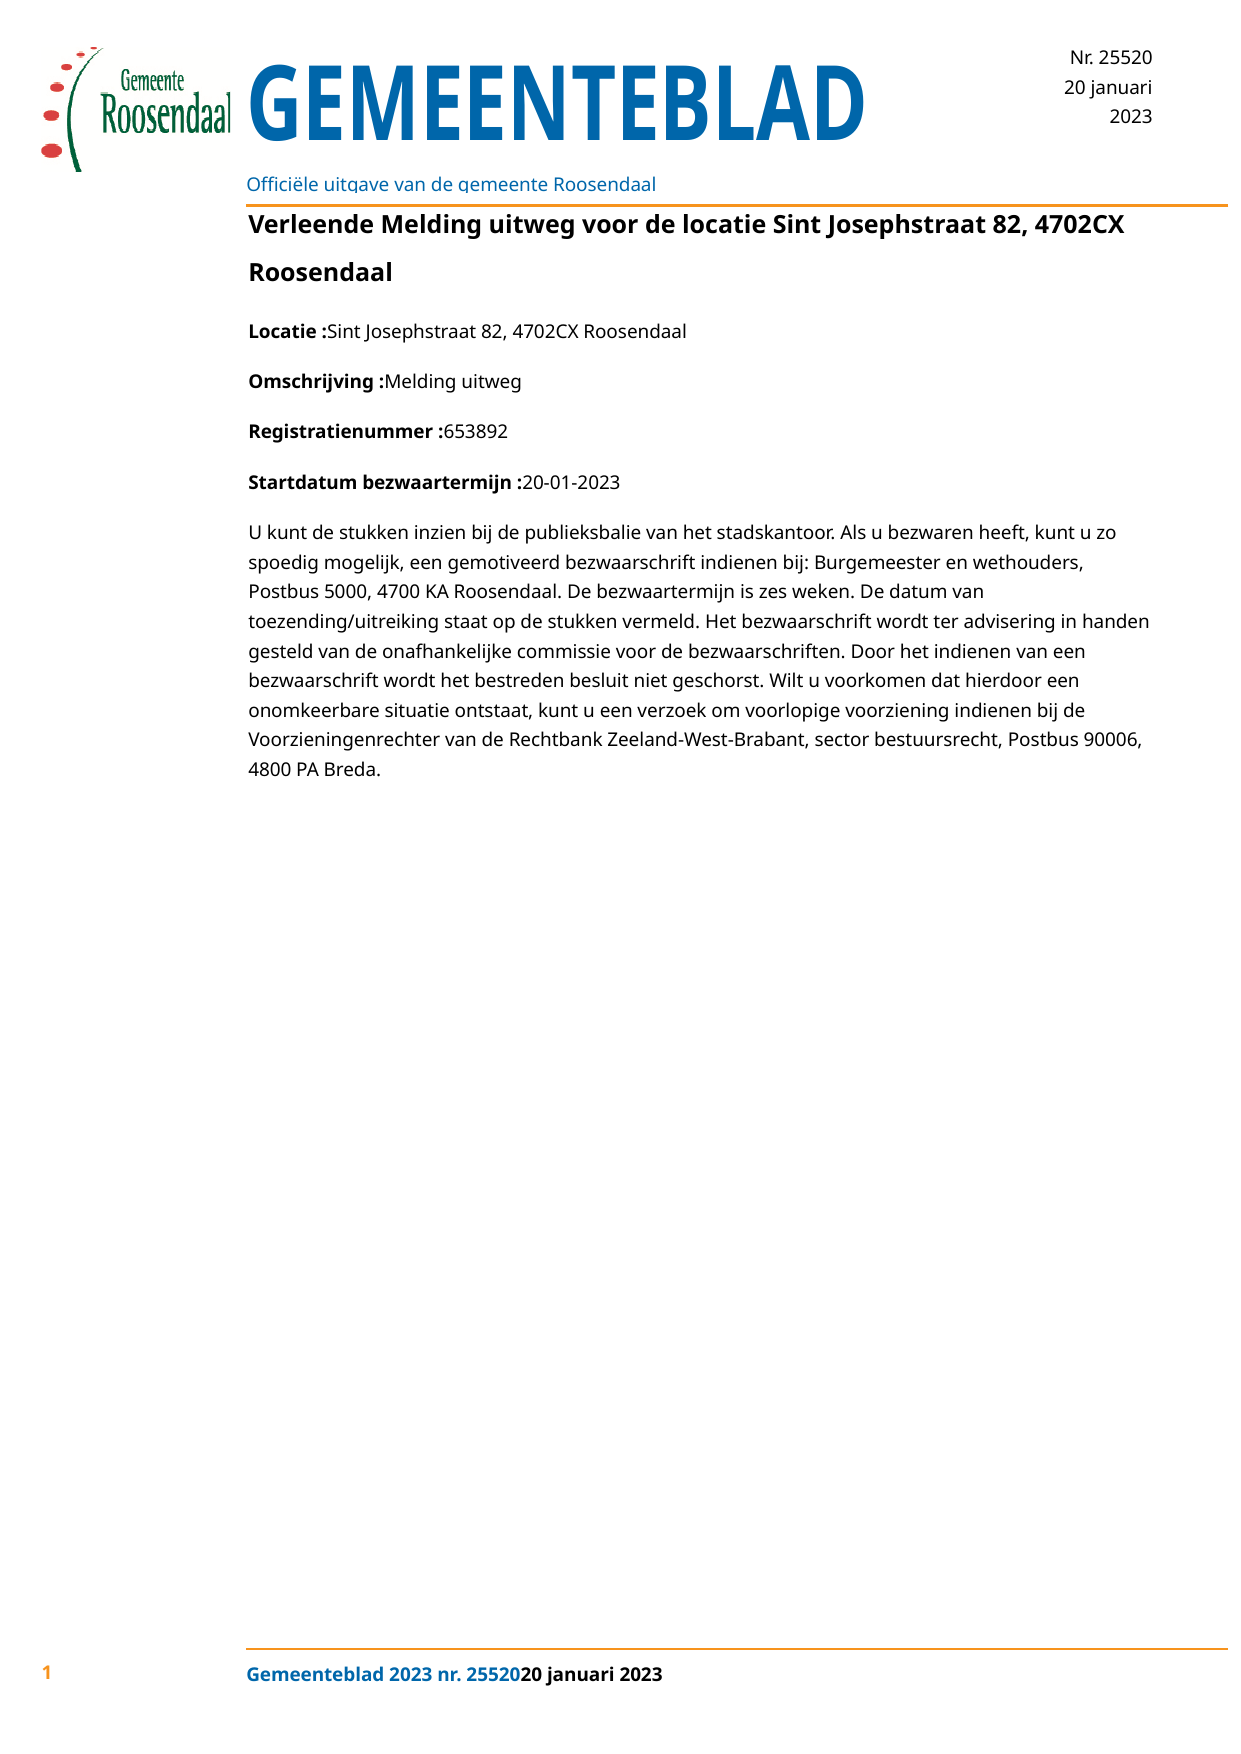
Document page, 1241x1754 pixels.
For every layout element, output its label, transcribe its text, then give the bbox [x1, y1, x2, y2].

text U kunt de stukken inzien bij de publieksbalie van het stadskantoor. Als u bezwaren heeft, kunt u zo spoedig mogelijk, een gemotiveerd bezwaarschrift indienen bij: Burgemeester en wethouders, Postbus 5000, 4700 KA Roosendaal. De bezwaartermijn is zes weken. De datum van toezending/uitreiking staat op de stukken vermeld. Het bezwaarschrift wordt ter advisering in handen gesteld van de onafhankelijke commissie voor de bezwaarschriften. Door het indienen van een bezwaarschrift wordt het bestreden besluit niet geschorst. Wilt u voorkomen dat hierdoor een onomkeerbare situatie ontstaat, kunt u een verzoek om voorlopige voorziening indienen bij de Voorzieningenrechter van de Rechtbank Zeeland-West-Brabant, sector bestuursrecht, Postbus 90006, 4800 PA Breda. [248, 519, 1152, 782]
text Locatie :Sint Josephstraat 82, 4702CX Roosendaal [248, 318, 1152, 344]
picture [41, 47, 231, 172]
text Startdatum bezwaartermijn :20-01-2023 [248, 469, 1152, 495]
text Omschrijving :Melding uitweg [248, 368, 1152, 394]
text Verleende Melding uitweg voor de locatie Sint Josephstraat 82, 4702CX Roosendaal [248, 207, 1152, 288]
text Registratienummer :653892 [248, 419, 1152, 444]
